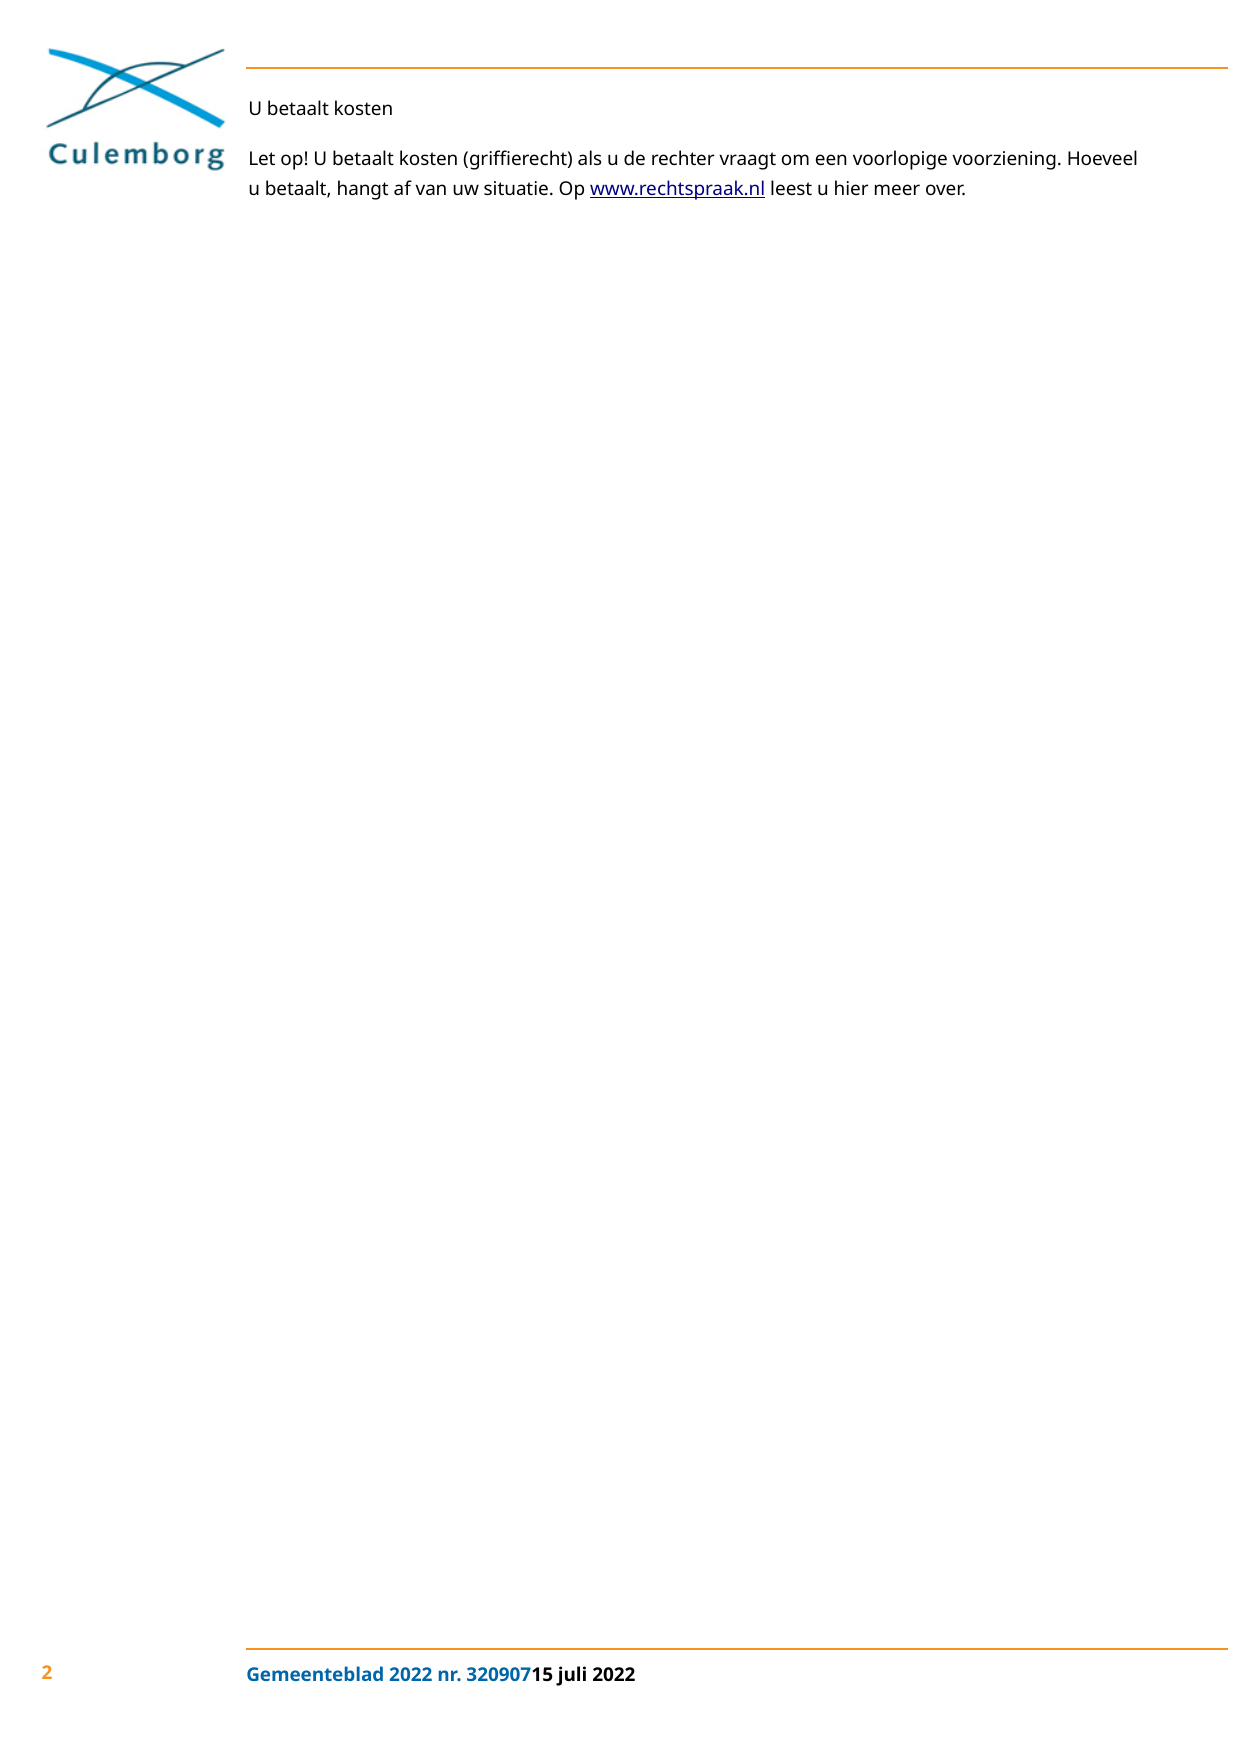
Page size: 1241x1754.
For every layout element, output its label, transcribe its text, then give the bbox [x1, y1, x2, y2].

text Let op! U betaalt kosten (griffierecht) als u de rechter vraagt om een voorlopige voorziening. Hoeveel u betaalt, hangt af van uw situatie. Op www.rechtspraak.nl leest u hier meer over. [248, 145, 1152, 201]
text U betaalt kosten [248, 95, 1152, 121]
picture [41, 47, 231, 172]
